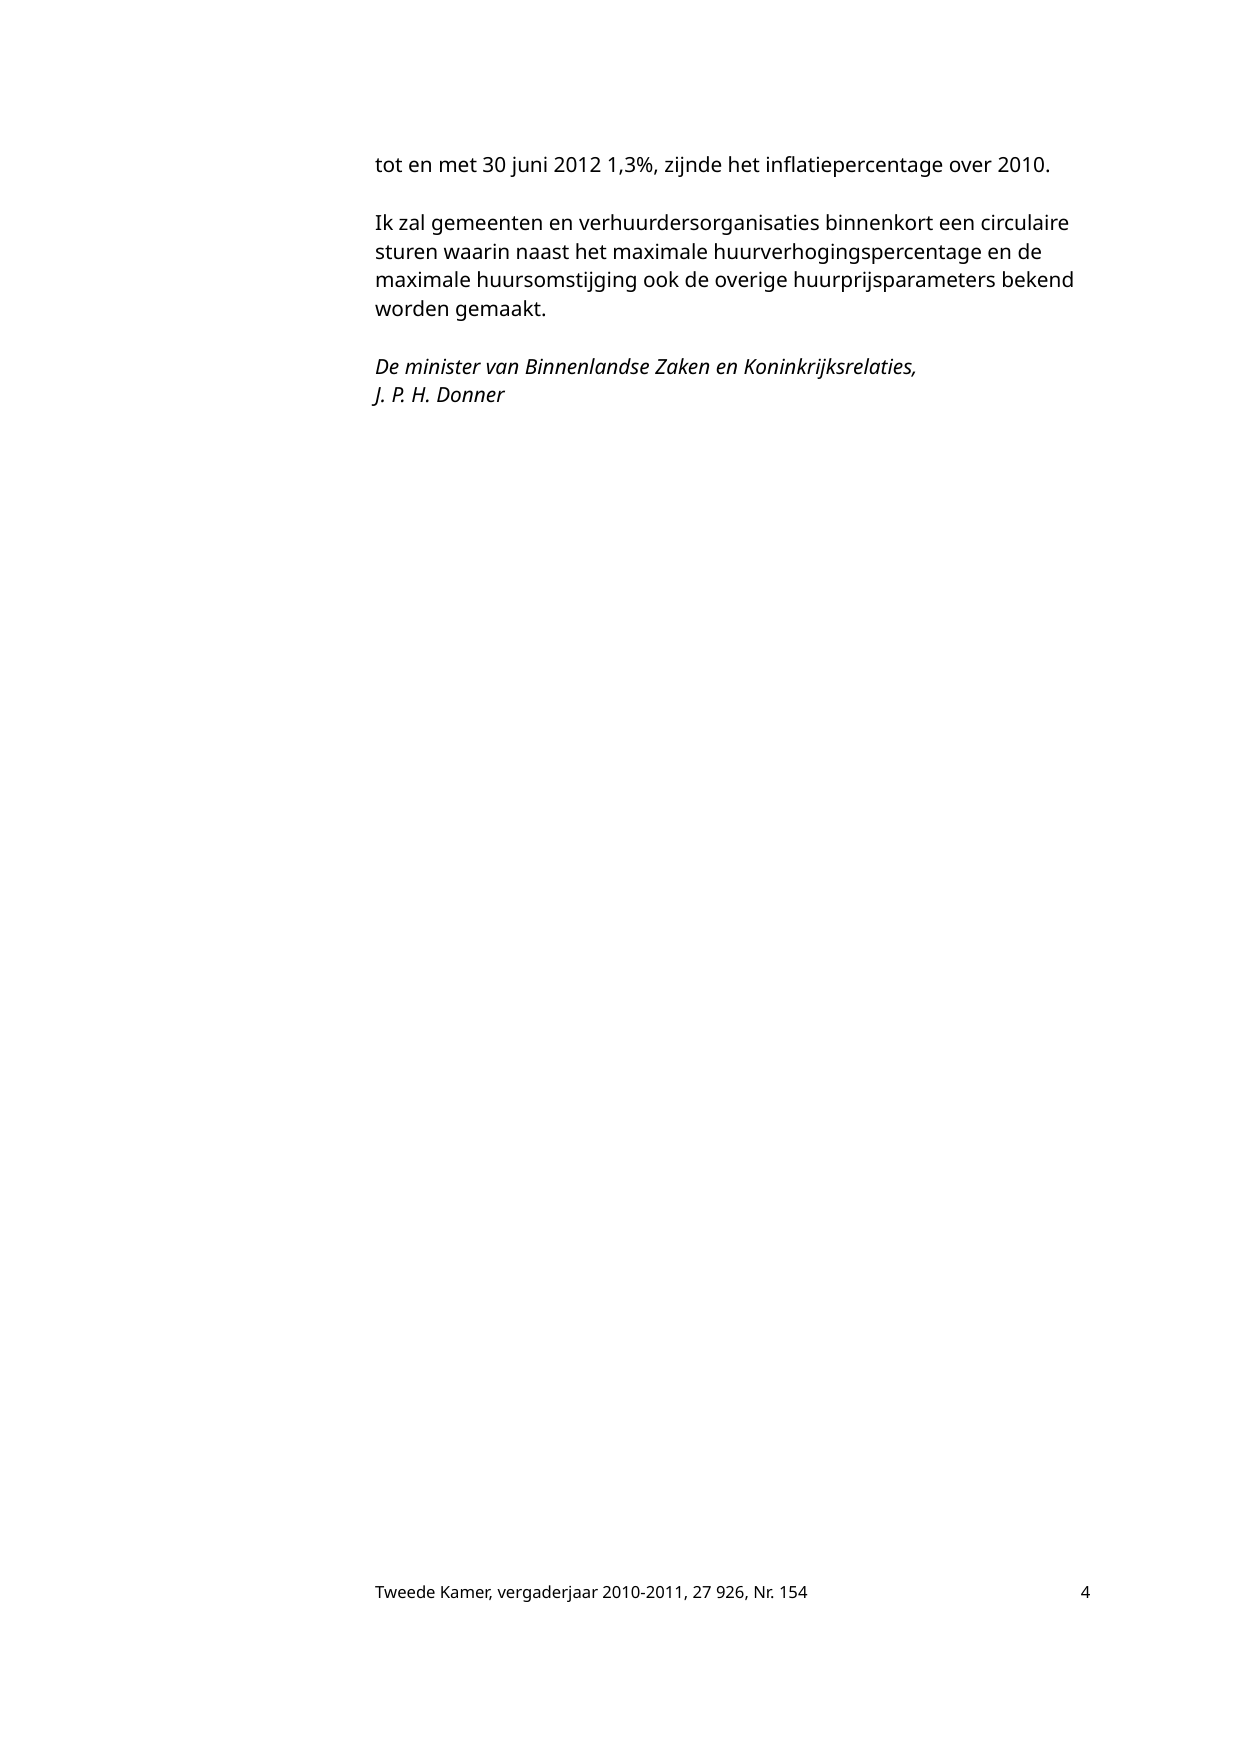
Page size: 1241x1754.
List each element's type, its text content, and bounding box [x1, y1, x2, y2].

text De minister van Binnenlandse Zaken en Koninkrijksrelaties, [375, 352, 1090, 381]
text J. P. H. Donner [375, 381, 1090, 409]
text tot en met 30 juni 2012 1,3%, zijnde het inflatiepercentage over 2010. [375, 150, 1090, 178]
text Ik zal gemeenten en verhuurdersorganisaties binnenkort een circulaire sturen waarin naast het maximale huurverhogingspercentage en de maximale huursomstijging ook de overige huurprijsparameters bekend worden gemaakt. [375, 208, 1090, 322]
